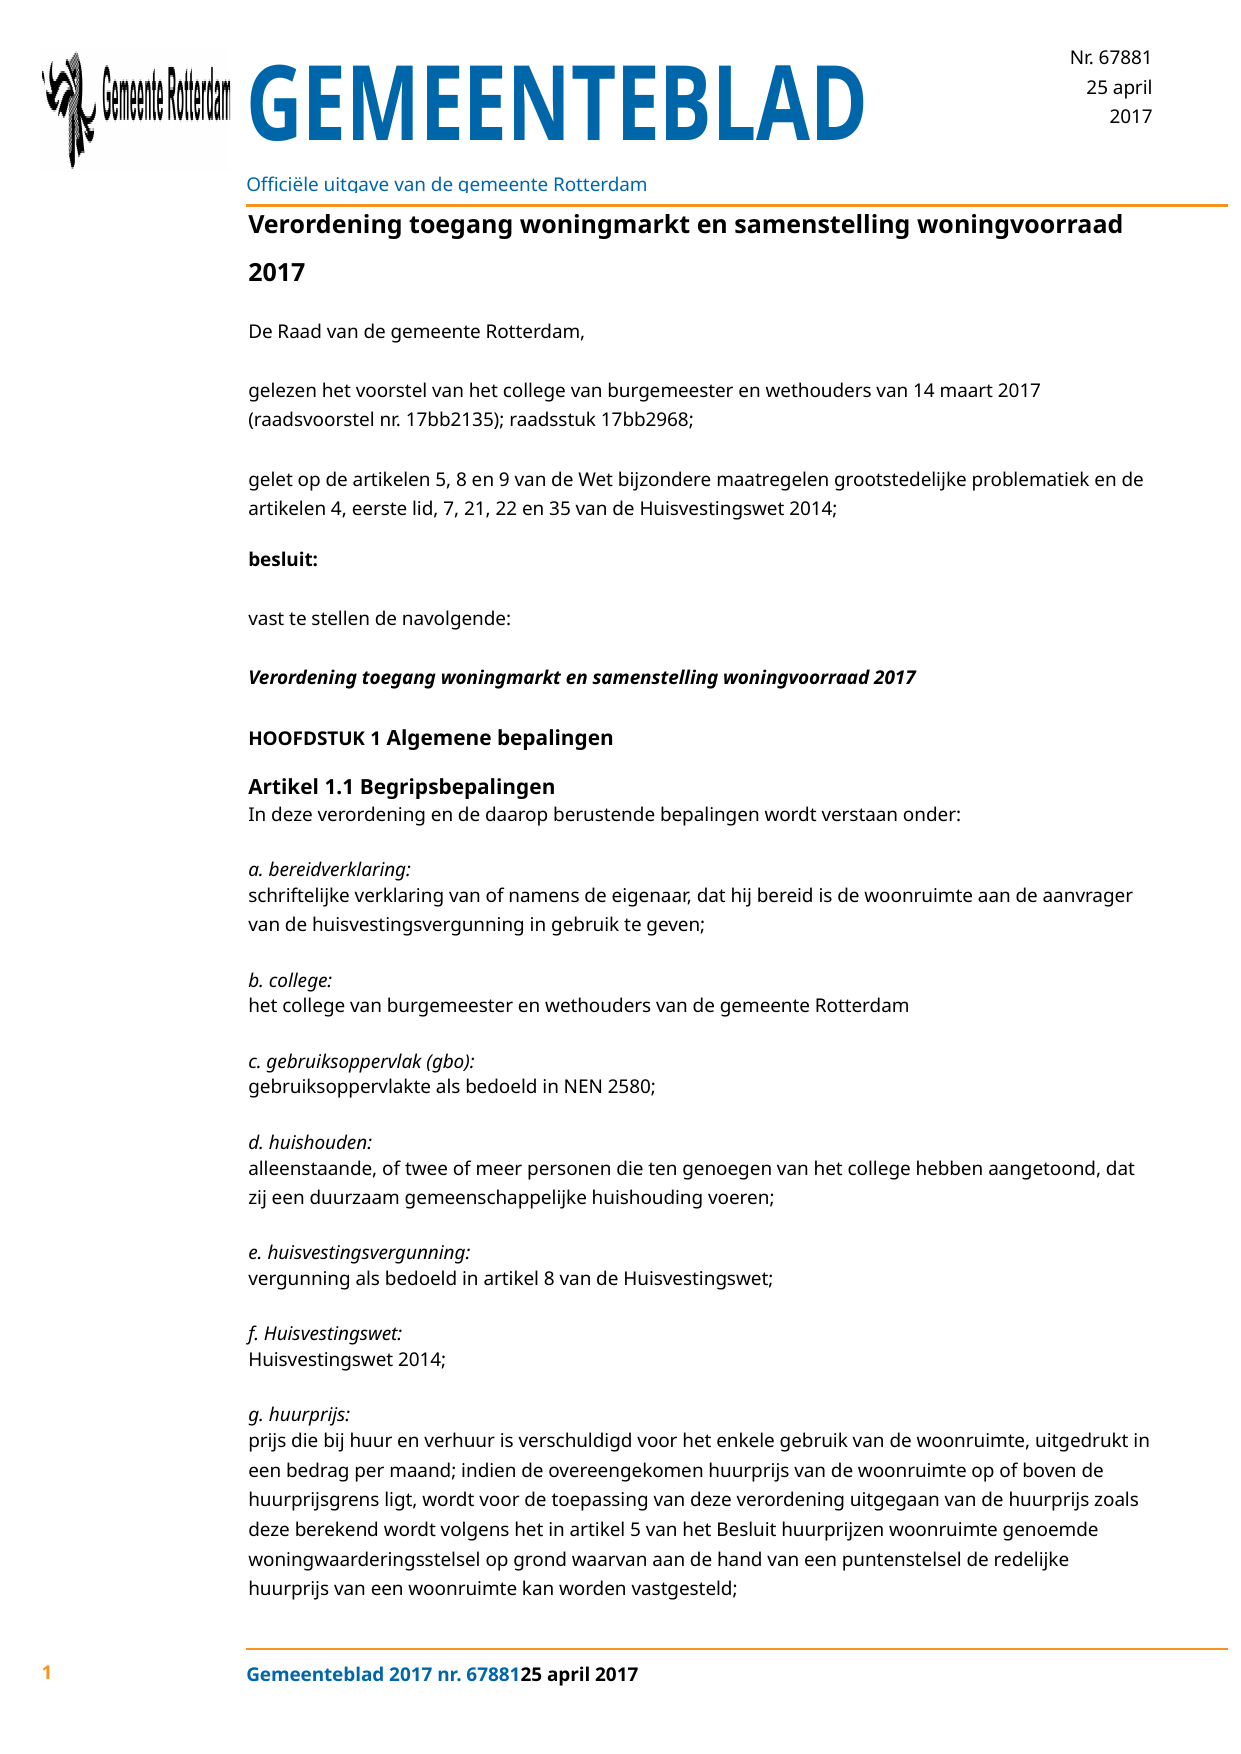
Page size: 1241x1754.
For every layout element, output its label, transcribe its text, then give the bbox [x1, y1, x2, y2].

picture [41, 47, 231, 172]
text Huisvestingswet 2014; [248, 1346, 1152, 1372]
text d. huishouden: [248, 1129, 1152, 1155]
text b. college: [248, 967, 1152, 993]
text g. huurprijs: [248, 1402, 1152, 1427]
text c. gebruiksoppervlak (gbo): [248, 1048, 1152, 1074]
text Verordening toegang woningmarkt en samenstelling woningvoorraad 2017 [248, 207, 1152, 288]
text schriftelijke verklaring van of namens de eigenaar, dat hij bereid is de woonruimte aan de aanvrager van de huisvestingsvergunning in gebruik te geven; [248, 882, 1152, 937]
text Verordening toegang woningmarkt en samenstelling woningvoorraad 2017 [248, 664, 1152, 690]
text e. huisvestingsvergunning: [248, 1239, 1152, 1265]
text vergunning als bedoeld in artikel 8 van de Huisvestingswet; [248, 1265, 1152, 1291]
text prijs die bij huur en verhuur is verschuldigd voor het enkele gebruik van de woonruimte, uitgedrukt in een bedrag per maand; indien de overeengekomen huurprijs van de woonruimte op of boven de huurprijsgrens ligt, wordt voor de toepassing van deze verordening uitgegaan van de huurprijs zoals deze berekend wordt volgens het in artikel 5 van het Besluit huurprijzen woonruimte genoemde woningwaarderingsstelsel op grond waarvan aan de hand van een puntenstelsel de redelijke huurprijs van een woonruimte kan worden vastgesteld; [248, 1427, 1152, 1601]
text gebruiksoppervlakte als bedoeld in NEN 2580; [248, 1074, 1152, 1099]
text f. Huisvestingswet: [248, 1321, 1152, 1346]
text HOOFDSTUK 1 Algemene bepalingen [248, 723, 1152, 752]
text vast te stellen de navolgende: [248, 605, 1152, 631]
text besluit: [248, 546, 1152, 571]
text De Raad van de gemeente Rotterdam, [248, 318, 1152, 344]
text In deze verordening en de daarop berustende bepalingen wordt verstaan onder: [248, 801, 1152, 827]
text Artikel 1.1 Begripsbepalingen [248, 772, 1152, 801]
text gelet op de artikelen 5, 8 en 9 van de Wet bijzondere maatregelen grootstedelijke problematiek en de artikelen 4, eerste lid, 7, 21, 22 en 35 van de Huisvestingswet 2014; [248, 466, 1152, 521]
text het college van burgemeester en wethouders van de gemeente Rotterdam [248, 993, 1152, 1018]
text a. bereidverklaring: [248, 856, 1152, 882]
text gelezen het voorstel van het college van burgemeester en wethouders van 14 maart 2017 (raadsvoorstel nr. 17bb2135); raadsstuk 17bb2968; [248, 377, 1152, 432]
text alleenstaande, of twee of meer personen die ten genoegen van het college hebben aangetoond, dat zij een duurzaam gemeenschappelijke huishouding voeren; [248, 1155, 1152, 1210]
